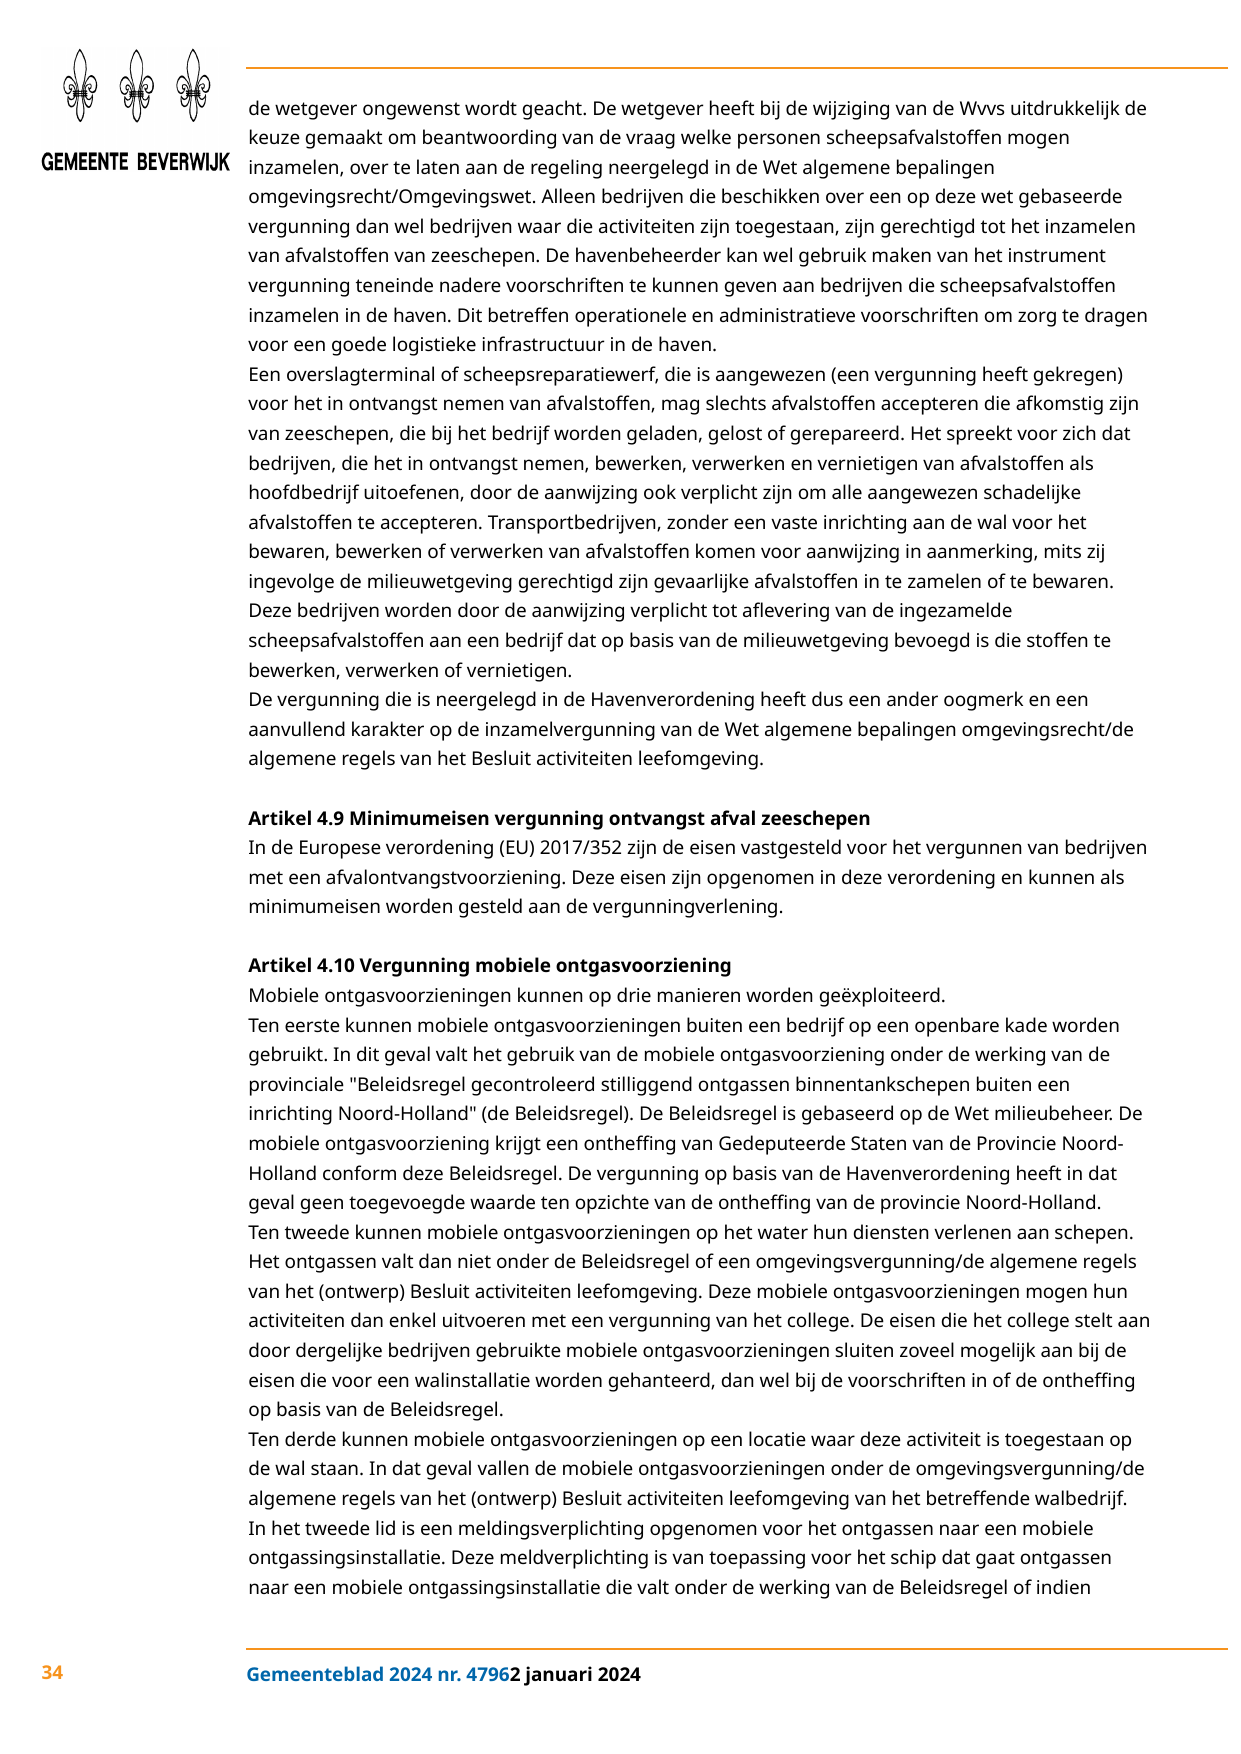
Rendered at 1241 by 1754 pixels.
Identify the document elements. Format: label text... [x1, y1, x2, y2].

text In de Europese verordening (EU) 2017/352 zijn de eisen vastgesteld voor het vergunnen van bedrijven met een afvalontvangstvoorziening. Deze eisen zijn opgenomen in deze verordening en kunnen als minimumeisen worden gesteld aan de vergunningverlening. [248, 834, 1152, 919]
text de wetgever ongewenst wordt geacht. De wetgever heeft bij de wijziging van de Wvvs uitdrukkelijk de keuze gemaakt om beantwoording van de vraag welke personen scheepsafvalstoffen mogen inzamelen, over te laten aan de regeling neergelegd in de Wet algemene bepalingen omgevingsrecht/Omgevingswet. Alleen bedrijven die beschikken over een op deze wet gebaseerde vergunning dan wel bedrijven waar die activiteiten zijn toegestaan, zijn gerechtigd tot het inzamelen van afvalstoffen van zeeschepen. De havenbeheerder kan wel gebruik maken van het instrument vergunning teneinde nadere voorschriften te kunnen geven aan bedrijven die scheepsafvalstoffen inzamelen in de haven. Dit betreffen operationele en administratieve voorschriften om zorg te dragen voor een goede logistieke infrastructuur in de haven. [248, 95, 1152, 357]
picture [41, 47, 231, 172]
text Mobiele ontgasvoorzieningen kunnen op drie manieren worden geëxploiteerd. [248, 982, 1152, 1008]
text Artikel 4.9 Minimumeisen vergunning ontvangst afval zeeschepen [248, 805, 1152, 831]
text Een overslagterminal of scheepsreparatiewerf, die is aangewezen (een vergunning heeft gekregen) voor het in ontvangst nemen van afvalstoffen, mag slechts afvalstoffen accepteren die afkomstig zijn van zeeschepen, die bij het bedrijf worden geladen, gelost of gerepareerd. Het spreekt voor zich dat bedrijven, die het in ontvangst nemen, bewerken, verwerken en vernietigen van afvalstoffen als hoofdbedrijf uitoefenen, door de aanwijzing ook verplicht zijn om alle aangewezen schadelijke afvalstoffen te accepteren. Transportbedrijven, zonder een vaste inrichting aan de wal voor het bewaren, bewerken of verwerken van afvalstoffen komen voor aanwijzing in aanmerking, mits zij ingevolge de milieuwetgeving gerechtigd zijn gevaarlijke afvalstoffen in te zamelen of te bewaren. Deze bedrijven worden door de aanwijzing verplicht tot aflevering van de ingezamelde scheepsafvalstoffen aan een bedrijf dat op basis van de milieuwetgeving bevoegd is die stoffen te bewerken, verwerken of vernietigen. [248, 361, 1152, 683]
text Ten tweede kunnen mobiele ontgasvoorzieningen op het water hun diensten verlenen aan schepen. Het ontgassen valt dan niet onder de Beleidsregel of een omgevingsvergunning/de algemene regels van het (ontwerp) Besluit activiteiten leefomgeving. Deze mobiele ontgasvoorzieningen mogen hun activiteiten dan enkel uitvoeren met een vergunning van het college. De eisen die het college stelt aan door dergelijke bedrijven gebruikte mobiele ontgasvoorzieningen sluiten zoveel mogelijk aan bij de eisen die voor een walinstallatie worden gehanteerd, dan wel bij de voorschriften in of de ontheffing op basis van de Beleidsregel. [248, 1219, 1152, 1422]
text In het tweede lid is een meldingsverplichting opgenomen voor het ontgassen naar een mobiele ontgassingsinstallatie. Deze meldverplichting is van toepassing voor het schip dat gaat ontgassen naar een mobiele ontgassingsinstallatie die valt onder de werking van de Beleidsregel of indien [248, 1515, 1152, 1600]
text De vergunning die is neergelegd in de Havenverordening heeft dus een ander oogmerk en een aanvullend karakter op de inzamelvergunning van de Wet algemene bepalingen omgevingsrecht/de algemene regels van het Besluit activiteiten leefomgeving. [248, 686, 1152, 771]
text Ten derde kunnen mobiele ontgasvoorzieningen op een locatie waar deze activiteit is toegestaan op de wal staan. In dat geval vallen de mobiele ontgasvoorzieningen onder de omgevingsvergunning/de algemene regels van het (ontwerp) Besluit activiteiten leefomgeving van het betreffende walbedrijf. [248, 1426, 1152, 1511]
text Artikel 4.10 Vergunning mobiele ontgasvoorziening [248, 953, 1152, 978]
text Ten eerste kunnen mobiele ontgasvoorzieningen buiten een bedrijf op een openbare kade worden gebruikt. In dit geval valt het gebruik van de mobiele ontgasvoorziening onder de werking van de provinciale "Beleidsregel gecontroleerd stilliggend ontgassen binnentankschepen buiten een inrichting Noord-Holland" (de Beleidsregel). De Beleidsregel is gebaseerd op de Wet milieubeheer. De mobiele ontgasvoorziening krijgt een ontheffing van Gedeputeerde Staten van de Provincie Noord-Holland conform deze Beleidsregel. De vergunning op basis van de Havenverordening heeft in dat geval geen toegevoegde waarde ten opzichte van de ontheffing van de provincie Noord-Holland. [248, 1012, 1152, 1215]
